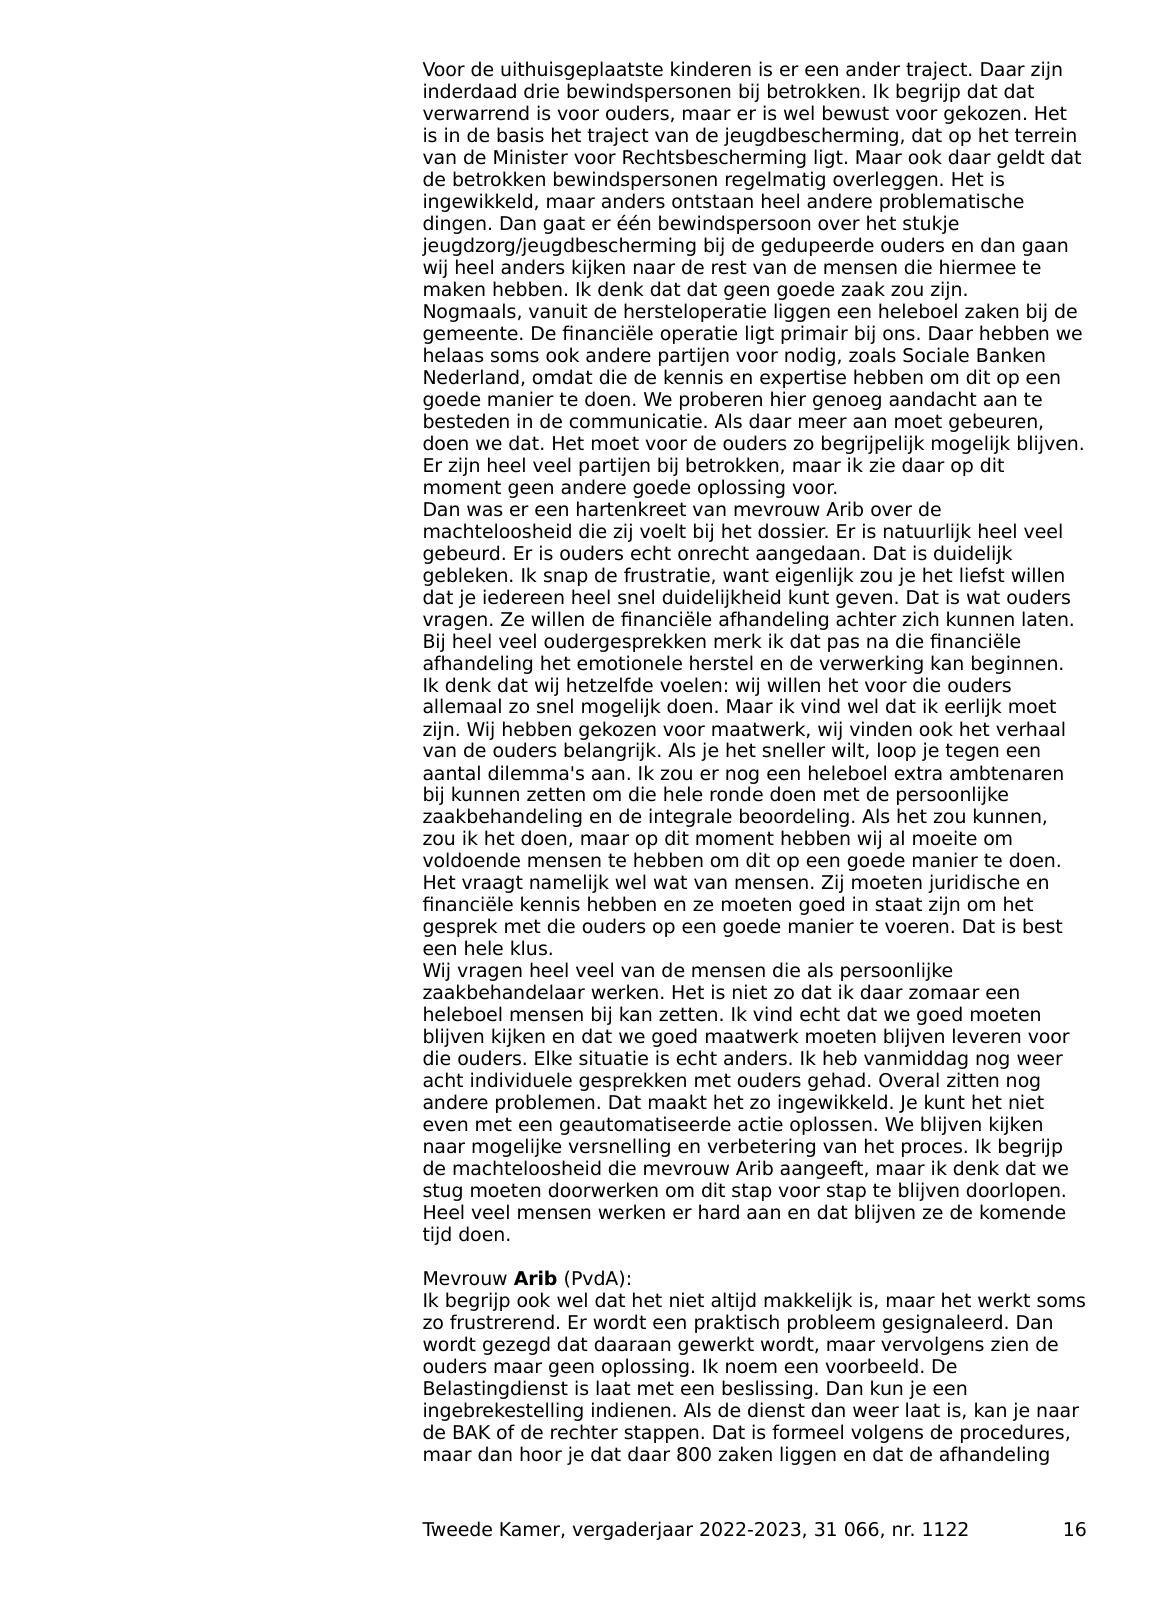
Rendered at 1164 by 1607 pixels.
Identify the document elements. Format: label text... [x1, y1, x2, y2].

text Dan was er een hartenkreet van mevrouw Arib over de machteloosheid die zij voelt bij het dossier. Er is natuurlijk heel veel gebeurd. Er is ouders echt onrecht aangedaan. Dat is duidelijk gebleken. Ik snap de frustratie, want eigenlijk zou je het liefst willen dat je iedereen heel snel duidelijkheid kunt geven. Dat is wat ouders vragen. Ze willen de financiële afhandeling achter zich kunnen laten. Bij heel veel oudergesprekken merk ik dat pas na die financiële afhandeling het emotionele herstel en de verwerking kan beginnen. [422, 499, 1087, 674]
text Nogmaals, vanuit de hersteloperatie liggen een heleboel zaken bij de gemeente. De financiële operatie ligt primair bij ons. Daar hebben we helaas soms ook andere partijen voor nodig, zoals Sociale Banken Nederland, omdat die de kennis en expertise hebben om dit op een goede manier te doen. We proberen hier genoeg aandacht aan te besteden in de communicatie. Als daar meer aan moet gebeuren, doen we dat. Het moet voor de ouders zo begrijpelijk mogelijk blijven. Er zijn heel veel partijen bij betrokken, maar ik zie daar op dit moment geen andere goede oplossing voor. [422, 301, 1087, 499]
text Ik begrijp ook wel dat het niet altijd makkelijk is, maar het werkt soms zo frustrerend. Er wordt een praktisch probleem gesignaleerd. Dan wordt gezegd dat daaraan gewerkt wordt, maar vervolgens zien de ouders maar geen oplossing. Ik noem een voorbeeld. De Belastingdienst is laat met een beslissing. Dan kun je een ingebrekestelling indienen. Als de dienst dan weer laat is, kan je naar de BAK of de rechter stappen. Dat is formeel volgens de procedures, maar dan hoor je dat daar 800 zaken liggen en dat de afhandeling [422, 1290, 1087, 1466]
text Wij vragen heel veel van de mensen die als persoonlijke zaakbehandelaar werken. Het is niet zo dat ik daar zomaar een heleboel mensen bij kan zetten. Ik vind echt dat we goed moeten blijven kijken en dat we goed maatwerk moeten blijven leveren voor die ouders. Elke situatie is echt anders. Ik heb vanmiddag nog weer acht individuele gesprekken met ouders gehad. Overal zitten nog andere problemen. Dat maakt het zo ingewikkeld. Je kunt het niet even met een geautomatiseerde actie oplossen. We blijven kijken naar mogelijke versnelling en verbetering van het proces. Ik begrijp de machteloosheid die mevrouw Arib aangeeft, maar ik denk dat we stug moeten doorwerken om dit stap voor stap te blijven doorlopen. Heel veel mensen werken er hard aan en dat blijven ze de komende tijd doen. [422, 960, 1087, 1246]
text Voor de uithuisgeplaatste kinderen is er een ander traject. Daar zijn inderdaad drie bewindspersonen bij betrokken. Ik begrijp dat dat verwarrend is voor ouders, maar er is wel bewust voor gekozen. Het is in de basis het traject van de jeugdbescherming, dat op het terrein van de Minister voor Rechtsbescherming ligt. Maar ook daar geldt dat de betrokken bewindspersonen regelmatig overleggen. Het is ingewikkeld, maar anders ontstaan heel andere problematische dingen. Dan gaat er één bewindspersoon over het stukje jeugdzorg/jeugdbescherming bij de gedupeerde ouders en dan gaan wij heel anders kijken naar de rest van de mensen die hiermee te maken hebben. Ik denk dat dat geen goede zaak zou zijn. [422, 59, 1087, 301]
text Mevrouw Arib (PvdA): [422, 1268, 1087, 1290]
text Ik denk dat wij hetzelfde voelen: wij willen het voor die ouders allemaal zo snel mogelijk doen. Maar ik vind wel dat ik eerlijk moet zijn. Wij hebben gekozen voor maatwerk, wij vinden ook het verhaal van de ouders belangrijk. Als je het sneller wilt, loop je tegen een aantal dilemma's aan. Ik zou er nog een heleboel extra ambtenaren bij kunnen zetten om die hele ronde doen met de persoonlijke zaakbehandeling en de integrale beoordeling. Als het zou kunnen, zou ik het doen, maar op dit moment hebben wij al moeite om voldoende mensen te hebben om dit op een goede manier te doen. Het vraagt namelijk wel wat van mensen. Zij moeten juridische en financiële kennis hebben en ze moeten goed in staat zijn om het gesprek met die ouders op een goede manier te voeren. Dat is best een hele klus. [422, 674, 1087, 960]
